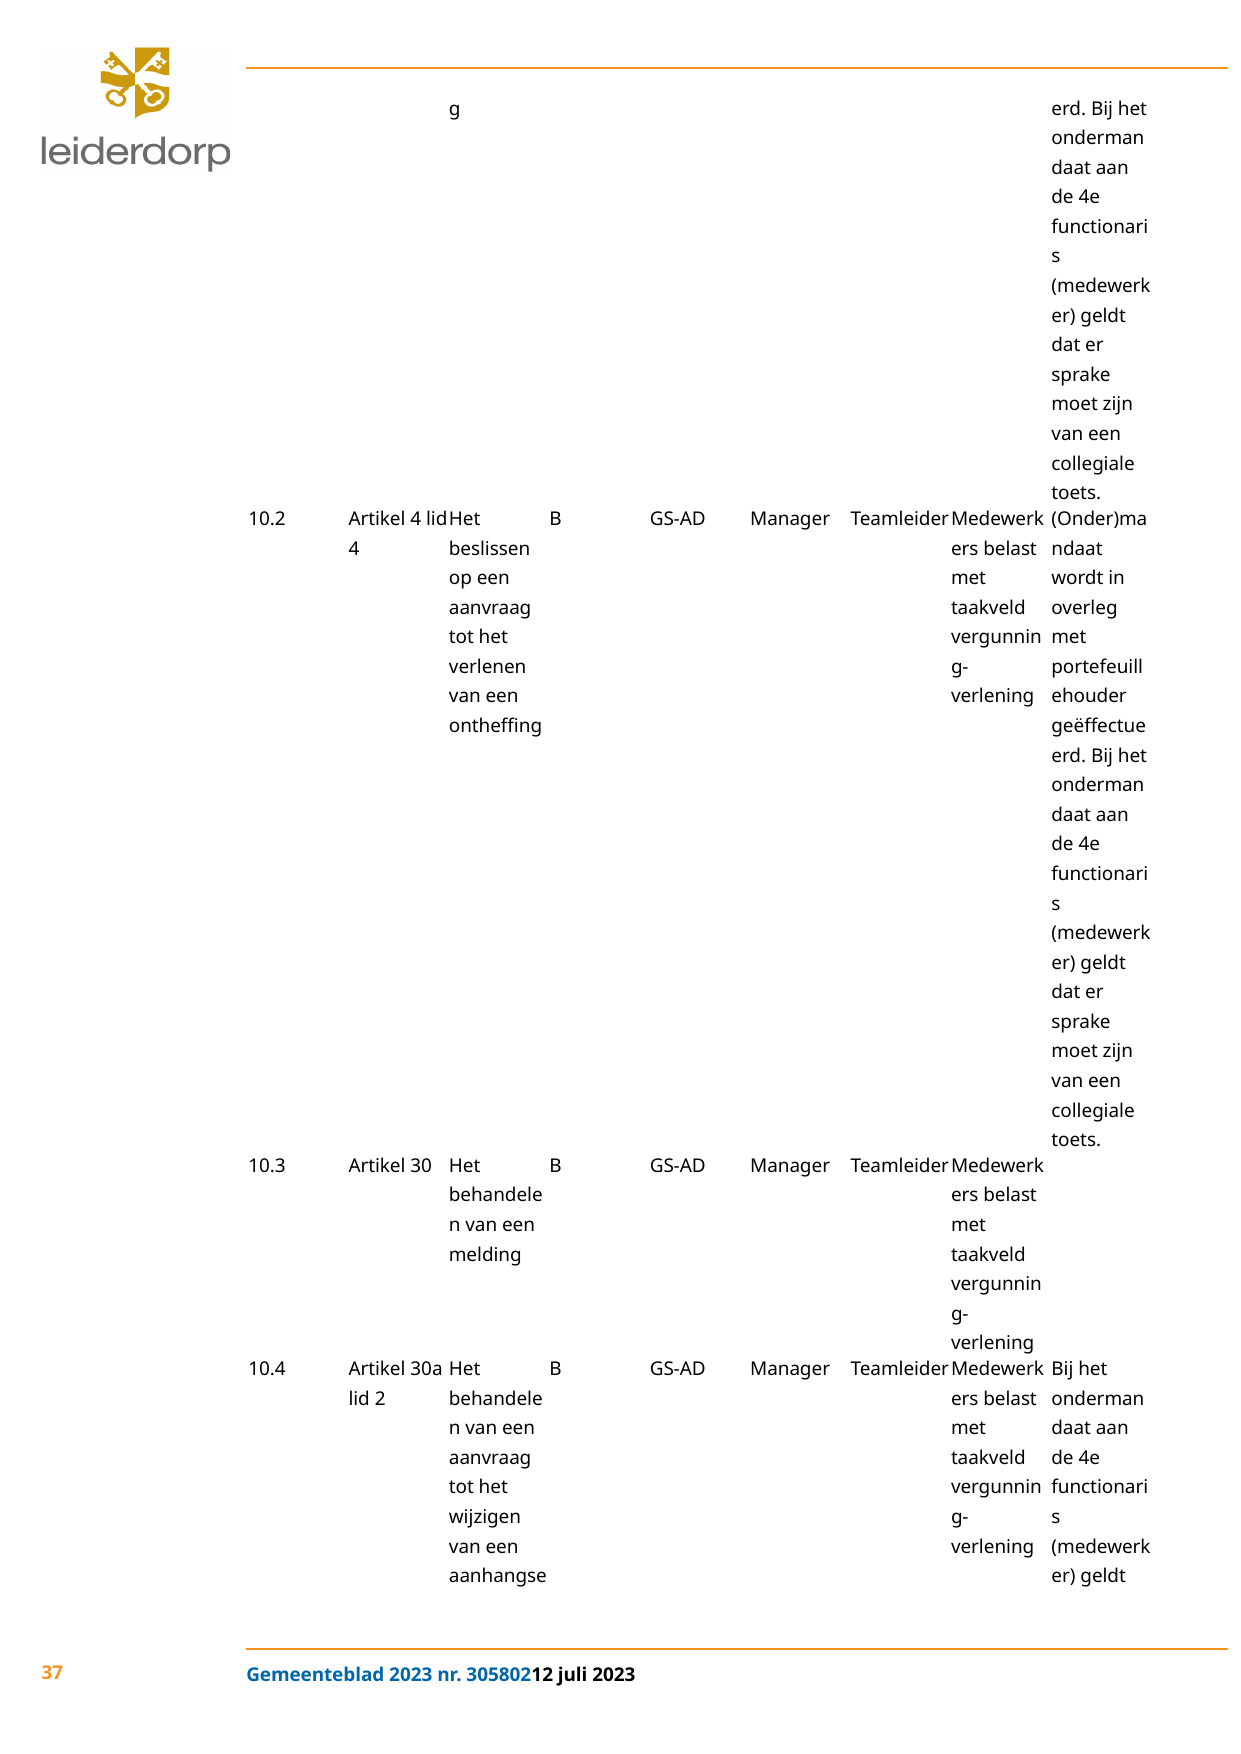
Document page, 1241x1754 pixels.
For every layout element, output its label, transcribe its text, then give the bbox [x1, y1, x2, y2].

table_cell [1051, 1152, 1152, 1355]
table_cell (Onder)mandaat wordt in overleg met portefeuillehouder geëffectueerd. Bij het ondermandaat aan de 4e functionaris (medewerker) geldt dat er sprake moet zijn van een collegiale toets. [1051, 505, 1152, 1152]
table_cell Het behandelen van een aanvraag tot het wijzigen van een aanhangse [449, 1355, 549, 1588]
table_cell [549, 95, 649, 505]
table_cell [750, 95, 850, 505]
table_cell Het behandelen van een melding [449, 1152, 549, 1355]
table_cell [348, 95, 449, 505]
table_cell Manager [750, 505, 850, 1152]
table_cell [650, 95, 750, 505]
table_cell 10.2 [248, 505, 348, 1152]
table_cell Teamleider [850, 1355, 951, 1588]
table_cell erd. Bij het ondermandaat aan de 4e functionaris (medewerker) geldt dat er sprake moet zijn van een collegiale toets. [1051, 95, 1152, 505]
table_cell Manager [750, 1355, 850, 1588]
table_cell B [549, 1152, 649, 1355]
table_cell B [549, 1355, 649, 1588]
table_cell Medewerkers belast met taakveld vergunning-verlening [951, 505, 1051, 1152]
table_cell 10.4 [248, 1355, 348, 1588]
table_cell [248, 95, 348, 505]
table_cell Teamleider [850, 1152, 951, 1355]
table_cell Artikel 30 [348, 1152, 449, 1355]
table_cell [951, 95, 1051, 505]
table_cell Medewerkers belast met taakveld vergunning-verlening [951, 1152, 1051, 1355]
table_cell Artikel 30a lid 2 [348, 1355, 449, 1588]
table_cell 10.3 [248, 1152, 348, 1355]
table_cell GS-AD [650, 505, 750, 1152]
table_cell Het beslissen op een aanvraag tot het verlenen van een ontheffing [449, 505, 549, 1152]
table_cell Medewerkers belast met taakveld vergunning-verlening [951, 1355, 1051, 1588]
table_cell GS-AD [650, 1152, 750, 1355]
table_cell Teamleider [850, 505, 951, 1152]
table_cell Manager [750, 1152, 850, 1355]
table_cell Artikel 4 lid 4 [348, 505, 449, 1152]
table_cell [850, 95, 951, 505]
table_cell g [449, 95, 549, 505]
table_cell Bij het ondermandaat aan de 4e functionaris (medewerker) geldt [1051, 1355, 1152, 1588]
picture [41, 47, 231, 172]
table_cell B [549, 505, 649, 1152]
table_cell GS-AD [650, 1355, 750, 1588]
